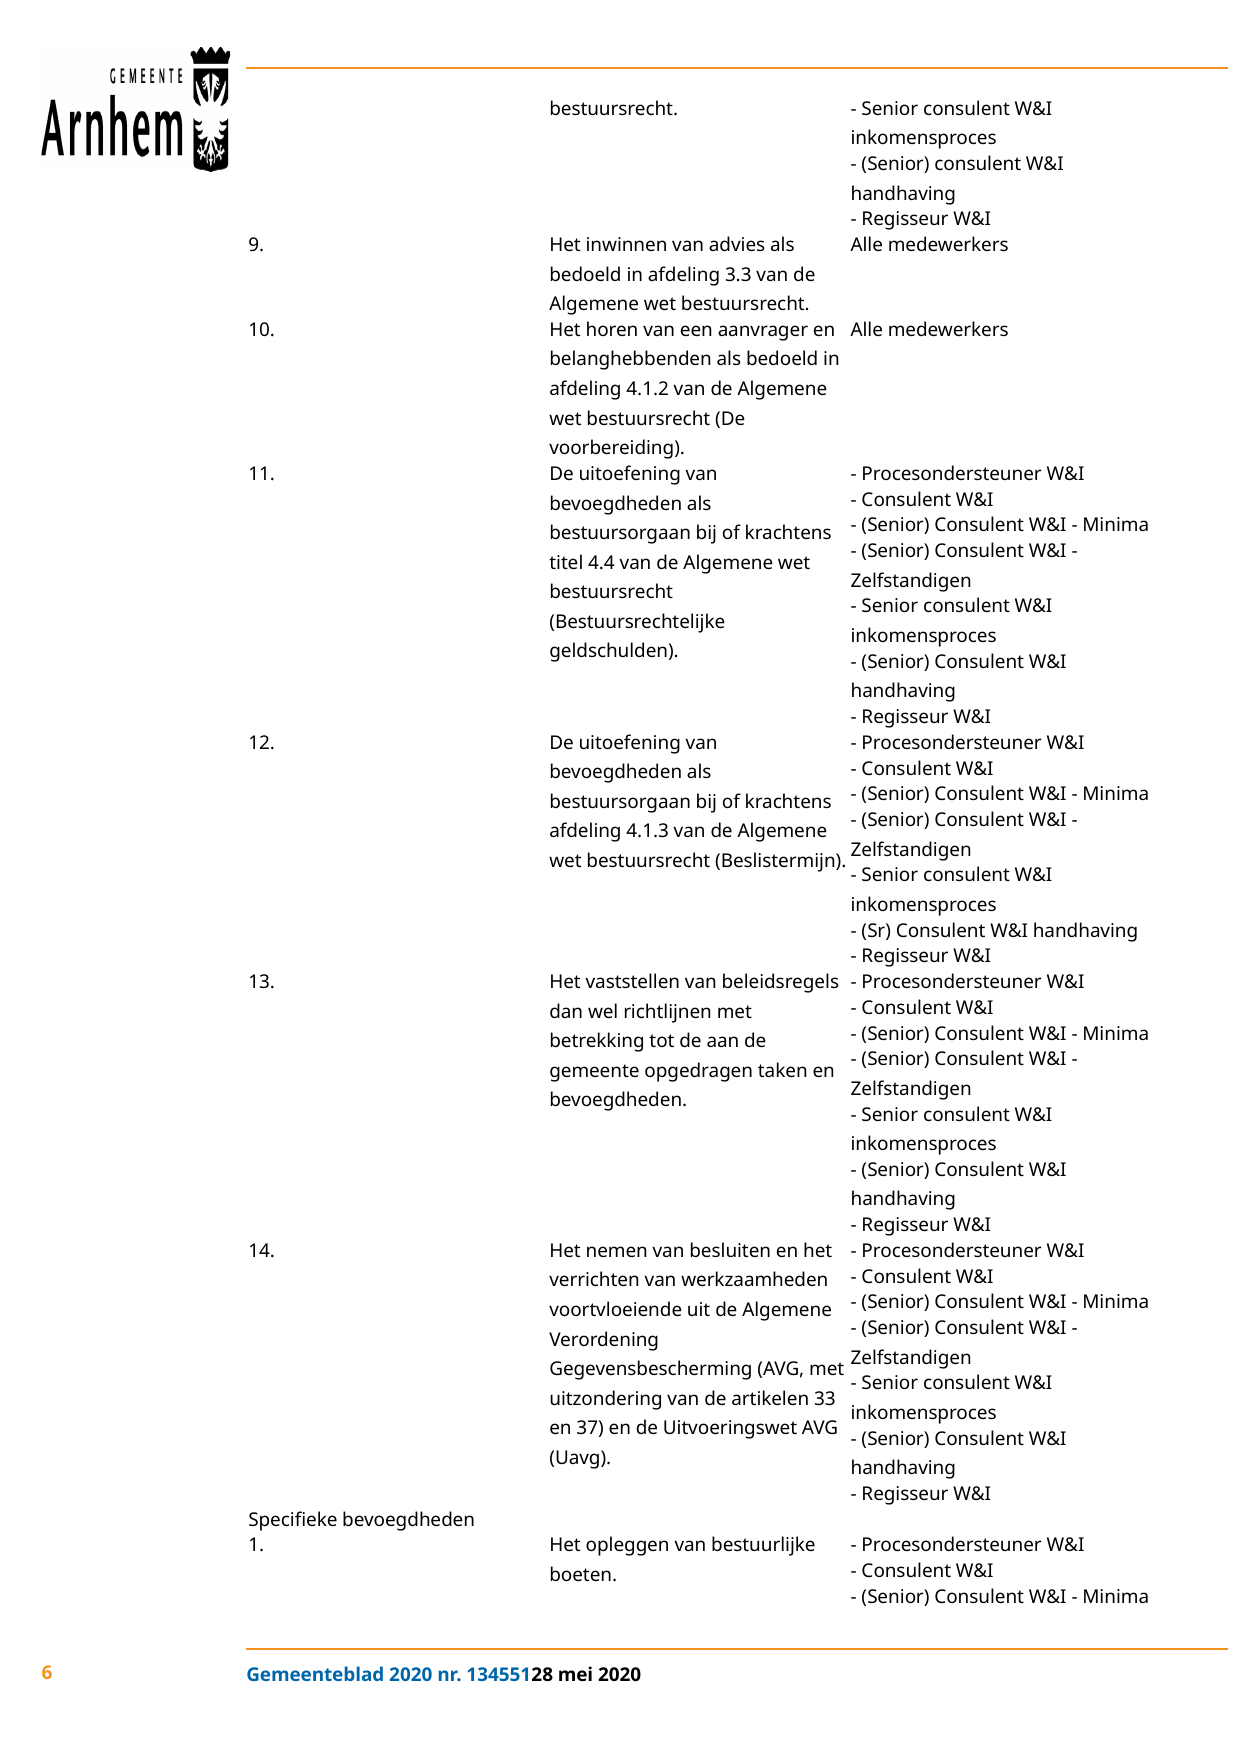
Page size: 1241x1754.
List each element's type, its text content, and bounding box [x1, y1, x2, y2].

table_cell 9. [248, 231, 549, 316]
table_cell - (Senior) Consulent W&I - Zelfstandigen [850, 537, 1152, 593]
table_cell - Procesondersteuner W&I [850, 460, 1152, 486]
table_cell - (Sr) Consulent W&I handhaving [850, 917, 1152, 942]
table_cell - Senior consulent W&I inkomensproces [850, 593, 1152, 648]
table_cell - (Senior) Consulent W&I - Zelfstandigen [850, 1045, 1152, 1101]
table_cell - Procesondersteuner W&I [850, 968, 1152, 994]
table_cell Het vaststellen van beleidsregels dan wel richtlijnen met betrekking tot de aan de gemeente opgedragen taken en bevoegdheden. [549, 968, 850, 1237]
table_cell - Senior consulent W&I inkomensproces [850, 1370, 1152, 1425]
table_cell - (Senior) Consulent W&I - Minima [850, 1583, 1152, 1609]
table_cell 1. [248, 1532, 549, 1609]
table_cell 13. [248, 968, 549, 1237]
table_cell - (Senior) Consulent W&I - Minima [850, 512, 1152, 537]
table_cell Het nemen van besluiten en het verrichten van werkzaamheden voortvloeiende uit de Algemene Verordening Gegevensbescherming (AVG, met uitzondering van de artikelen 33 en 37) en de Uitvoeringswet AVG (Uavg). [549, 1237, 850, 1506]
table_cell Alle medewerkers [850, 316, 1152, 460]
table_cell - Procesondersteuner W&I [850, 1532, 1152, 1557]
table_cell 10. [248, 316, 549, 460]
table_cell - (Senior) Consulent W&I - Zelfstandigen [850, 1314, 1152, 1369]
table_cell [248, 95, 549, 231]
table_cell Het horen van een aanvrager en belanghebbenden als bedoeld in afdeling 4.1.2 van de Algemene wet bestuursrecht (De voorbereiding). [549, 316, 850, 460]
table_cell - Consulent W&I [850, 1263, 1152, 1288]
table_cell Het opleggen van bestuurlijke boeten. [549, 1532, 850, 1609]
table_cell Specifieke bevoegdheden [248, 1506, 1152, 1532]
picture [41, 47, 231, 172]
table_cell 14. [248, 1237, 549, 1506]
table_cell - Senior consulent W&I inkomensproces [850, 861, 1152, 917]
table_cell - Procesondersteuner W&I [850, 729, 1152, 755]
table_cell - Senior consulent W&I inkomensproces [850, 1101, 1152, 1156]
table_cell bestuursrecht. [549, 95, 850, 231]
table_cell 11. [248, 460, 549, 729]
table_cell - (Senior) Consulent W&I - Minima [850, 1289, 1152, 1314]
table_cell - (Senior) Consulent W&I - Minima [850, 780, 1152, 806]
table_cell 12. [248, 729, 549, 968]
table_cell Het inwinnen van advies als bedoeld in afdeling 3.3 van de Algemene wet bestuursrecht. [549, 231, 850, 316]
table_cell Alle medewerkers [850, 231, 1152, 316]
table_cell De uitoefening van bevoegdheden als bestuursorgaan bij of krachtens titel 4.4 van de Algemene wet bestuursrecht (Bestuursrechtelijke geldschulden). [549, 460, 850, 729]
table_cell - Consulent W&I [850, 755, 1152, 780]
table_cell - (Senior) Consulent W&I handhaving [850, 1156, 1152, 1211]
table_cell - Regisseur W&I [850, 1211, 1152, 1237]
table_cell - (Senior) Consulent W&I handhaving [850, 1425, 1152, 1480]
table_cell - (Senior) Consulent W&I - Zelfstandigen [850, 806, 1152, 861]
table_cell - Regisseur W&I [850, 205, 1152, 231]
table_cell - (Senior) Consulent W&I handhaving [850, 648, 1152, 703]
table_cell - Regisseur W&I [850, 1480, 1152, 1506]
table_cell De uitoefening van bevoegdheden als bestuursorgaan bij of krachtens afdeling 4.1.3 van de Algemene wet bestuursrecht (Beslistermijn). [549, 729, 850, 968]
table_cell - (Senior) Consulent W&I - Minima [850, 1020, 1152, 1045]
table_cell - Procesondersteuner W&I [850, 1237, 1152, 1263]
table_cell - Consulent W&I [850, 1558, 1152, 1583]
table_cell - Consulent W&I [850, 994, 1152, 1020]
table_cell - Regisseur W&I [850, 943, 1152, 968]
table_cell - Consulent W&I [850, 486, 1152, 512]
table_cell - (Senior) consulent W&I handhaving [850, 150, 1152, 205]
table_cell - Senior consulent W&I inkomensproces [850, 95, 1152, 150]
table_cell - Regisseur W&I [850, 703, 1152, 729]
